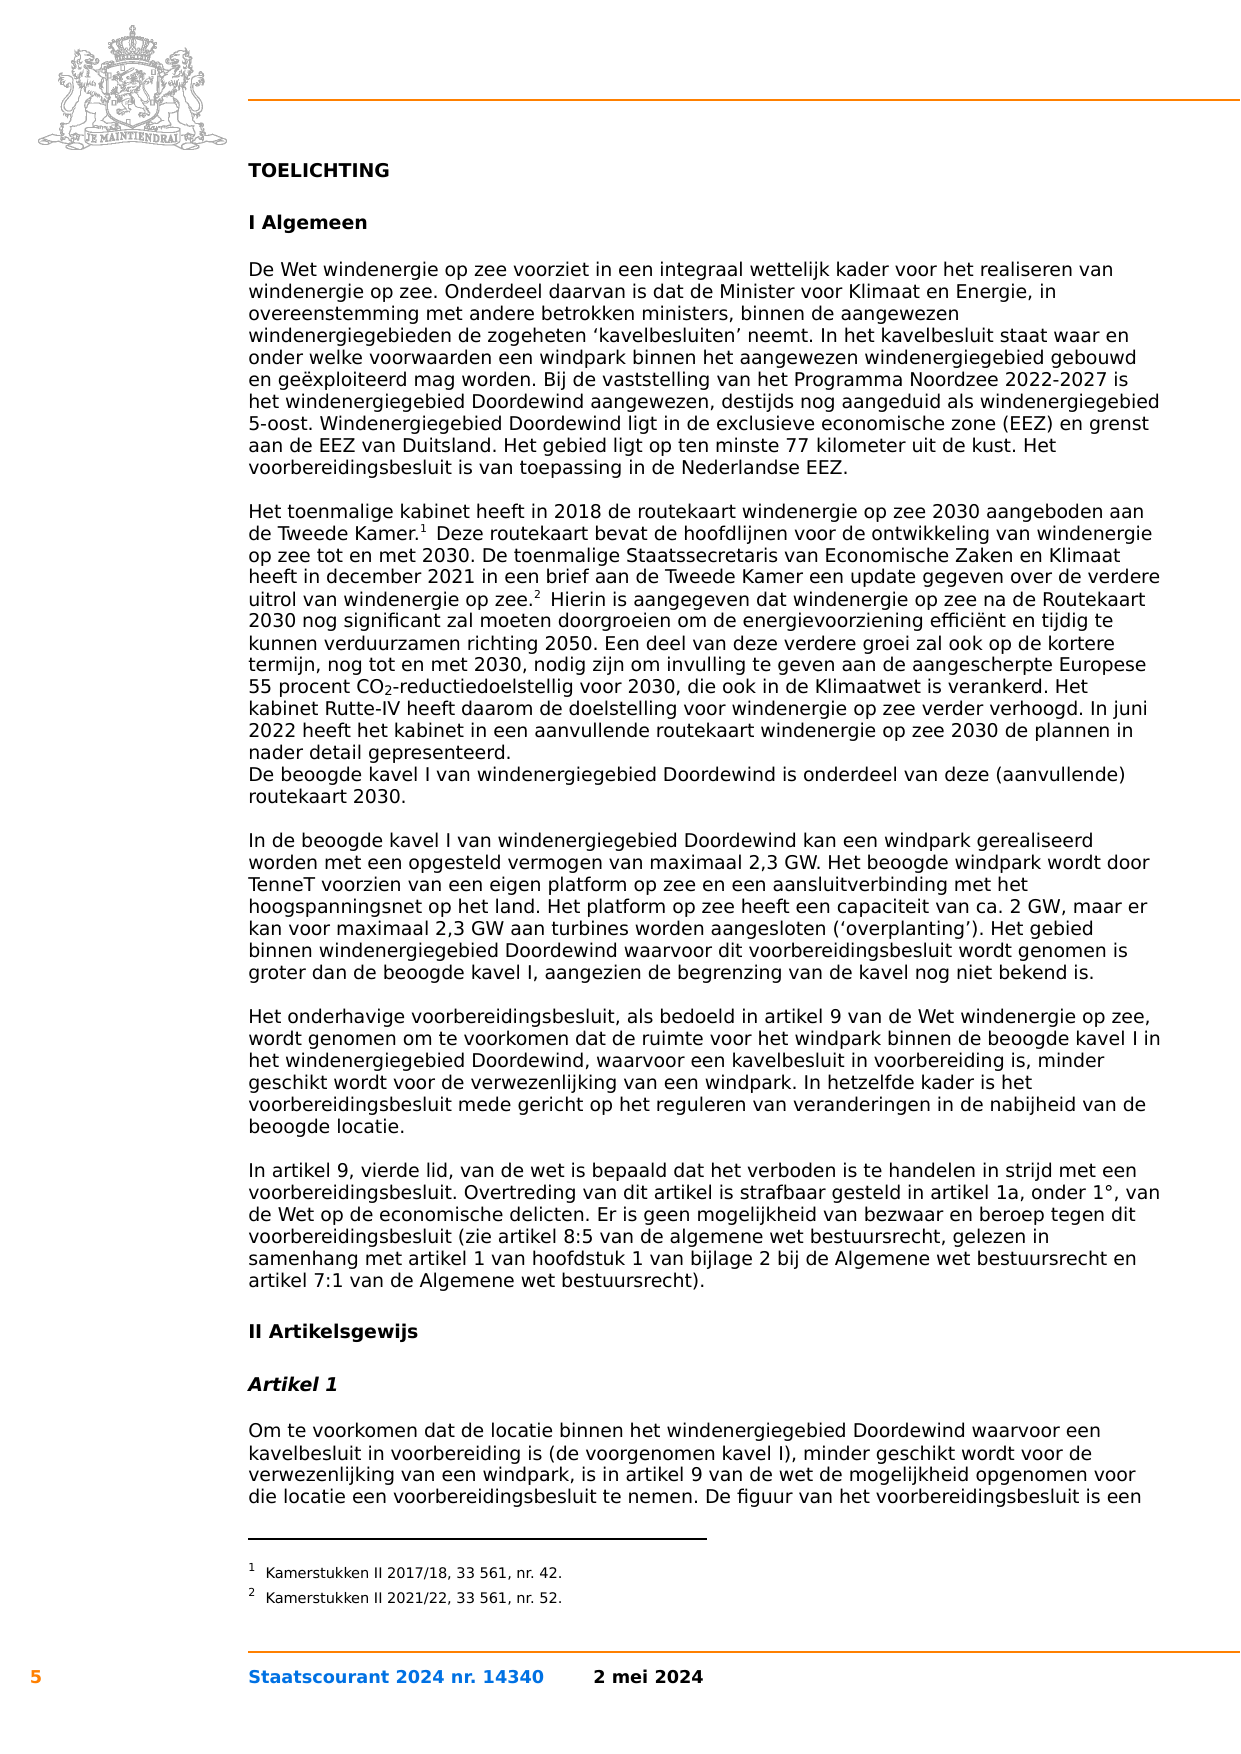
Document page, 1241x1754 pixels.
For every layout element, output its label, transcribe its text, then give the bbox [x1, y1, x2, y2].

text Kamerstukken II 2017/18, 33 561, nr. 42. [248, 1561, 1163, 1583]
text Het toenmalige kabinet heeft in 2018 de routekaart windenergie op zee 2030 aangeboden aan de Tweede Kamer. Deze routekaart bevat de hoofdlijnen voor de ontwikkeling van windenergie op zee tot en met 2030. De toenmalige Staatssecretaris van Economische Zaken en Klimaat heeft in december 2021 in een brief aan de Tweede Kamer een update gegeven over de verdere uitrol van windenergie op zee. Hierin is aangegeven dat windenergie op zee na de Routekaart 2030 nog significant zal moeten doorgroeien om de energievoorziening efficiënt en tijdig te kunnen verduurzamen richting 2050. Een deel van deze verdere groei zal ook op de kortere termijn, nog tot en met 2030, nodig zijn om invulling te geven aan de aangescherpte Europese 55 procent CO2-reductiedoelstellig voor 2030, die ook in de Klimaatwet is verankerd. Het kabinet Rutte-IV heeft daarom de doelstelling voor windenergie op zee verder verhoogd. In juni 2022 heeft het kabinet in een aanvullende routekaart windenergie op zee 2030 de plannen in nader detail gepresenteerd. [248, 501, 1163, 764]
text Het onderhavige voorbereidingsbesluit, als bedoeld in artikel 9 van de Wet windenergie op zee, wordt genomen om te voorkomen dat de ruimte voor het windpark binnen de beoogde kavel I in het windenergiegebied Doordewind, waarvoor een kavelbesluit in voorbereiding is, minder geschikt wordt voor de verwezenlijking van een windpark. In hetzelfde kader is het voorbereidingsbesluit mede gericht op het reguleren van veranderingen in de nabijheid van de beoogde locatie. [248, 1006, 1163, 1138]
subtitle II Artikelsgewijs [248, 1321, 1163, 1343]
text Kamerstukken II 2021/22, 33 561, nr. 52. [248, 1586, 1163, 1608]
text De beoogde kavel I van windenergiegebied Doordewind is onderdeel van deze (aanvullende) routekaart 2030. [248, 764, 1163, 808]
text In de beoogde kavel I van windenergiegebied Doordewind kan een windpark gerealiseerd worden met een opgesteld vermogen van maximaal 2,3 GW. Het beoogde windpark wordt door TenneT voorzien van een eigen platform op zee en een aansluitverbinding met het hoogspanningsnet op het land. Het platform op zee heeft een capaciteit van ca. 2 GW, maar er kan voor maximaal 2,3 GW aan turbines worden aangesloten (‘overplanting’). Het gebied binnen windenergiegebied Doordewind waarvoor dit voorbereidingsbesluit wordt genomen is groter dan de beoogde kavel I, aangezien de begrenzing van de kavel nog niet bekend is. [248, 830, 1163, 984]
text De Wet windenergie op zee voorziet in een integraal wettelijk kader voor het realiseren van windenergie op zee. Onderdeel daarvan is dat de Minister voor Klimaat en Energie, in overeenstemming met andere betrokken ministers, binnen de aangewezen windenergiegebieden de zogeheten ‘kavelbesluiten’ neemt. In het kavelbesluit staat waar en onder welke voorwaarden een windpark binnen het aangewezen windenergiegebied gebouwd en geëxploiteerd mag worden. Bij de vaststelling van het Programma Noordzee 2022-2027 is het windenergiegebied Doordewind aangewezen, destijds nog aangeduid als windenergiegebied 5-oost. Windenergiegebied Doordewind ligt in de exclusieve economische zone (EEZ) en grenst aan de EEZ van Duitsland. Het gebied ligt op ten minste 77 kilometer uit de kust. Het voorbereidingsbesluit is van toepassing in de Nederlandse EEZ. [248, 259, 1163, 479]
text In artikel 9, vierde lid, van de wet is bepaald dat het verboden is te handelen in strijd met een voorbereidingsbesluit. Overtreding van dit artikel is strafbaar gesteld in artikel 1a, onder 1°, van de Wet op de economische delicten. Er is geen mogelijkheid van bezwaar en beroep tegen dit voorbereidingsbesluit (zie artikel 8:5 van de algemene wet bestuursrecht, gelezen in samenhang met artikel 1 van hoofdstuk 1 van bijlage 2 bij de Algemene wet bestuursrecht en artikel 7:1 van de Algemene wet bestuursrecht). [248, 1159, 1163, 1291]
subtitle TOELICHTING [248, 160, 1163, 182]
picture [38, 25, 227, 150]
subtitle Artikel 1 [248, 1373, 1163, 1395]
text Om te voorkomen dat de locatie binnen het windenergiegebied Doordewind waarvoor een kavelbesluit in voorbereiding is (de voorgenomen kavel I), minder geschikt wordt voor de verwezenlijking van een windpark, is in artikel 9 van de wet de mogelijkheid opgenomen voor die locatie een voorbereidingsbesluit te nemen. De figuur van het voorbereidingsbesluit is een [248, 1420, 1163, 1508]
subtitle I Algemeen [248, 212, 1163, 234]
